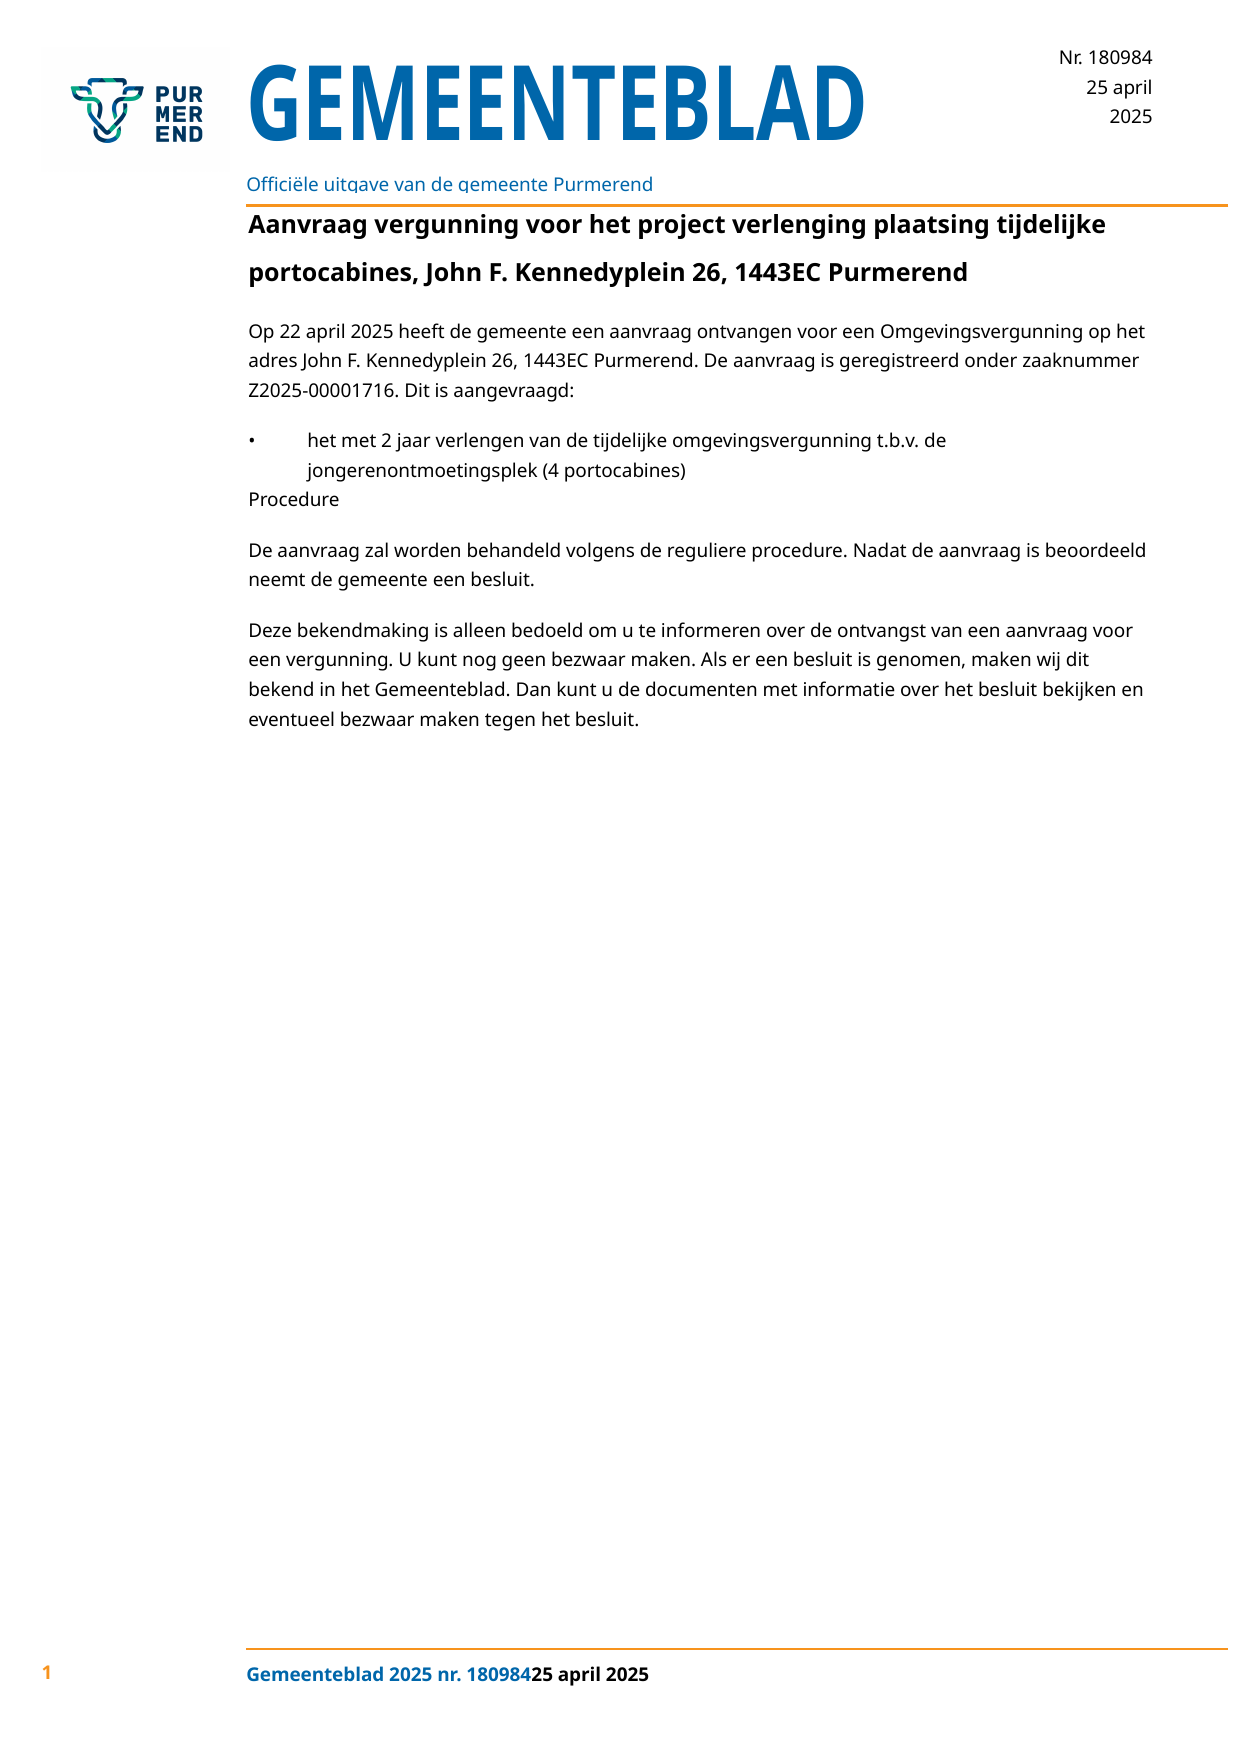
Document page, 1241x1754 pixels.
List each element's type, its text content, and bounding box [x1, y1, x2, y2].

picture [41, 47, 231, 172]
text De aanvraag zal worden behandeld volgens de reguliere procedure. Nadat de aanvraag is beoordeeld neemt de gemeente een besluit. [248, 537, 1152, 592]
text Aanvraag vergunning voor het project verlenging plaatsing tijdelijke portocabines, John F. Kennedyplein 26, 1443EC Purmerend [248, 207, 1152, 288]
text Procedure [248, 487, 1152, 512]
text Op 22 april 2025 heeft de gemeente een aanvraag ontvangen voor een Omgevingsvergunning op het adres John F. Kennedyplein 26, 1443EC Purmerend. De aanvraag is geregistreerd onder zaaknummer Z2025-00001716. Dit is aangevraagd: [248, 318, 1152, 403]
list het met 2 jaar verlengen van de tijdelijke omgevingsvergunning t.b.v. de jongerenontmoetingsplek (4 portocabines) [248, 427, 1152, 483]
text Deze bekendmaking is alleen bedoeld om u te informeren over de ontvangst van een aanvraag voor een vergunning. U kunt nog geen bezwaar maken. Als er een besluit is genomen, maken wij dit bekend in het Gemeenteblad. Dan kunt u de documenten met informatie over het besluit bekijken en eventueel bezwaar maken tegen het besluit. [248, 617, 1152, 732]
